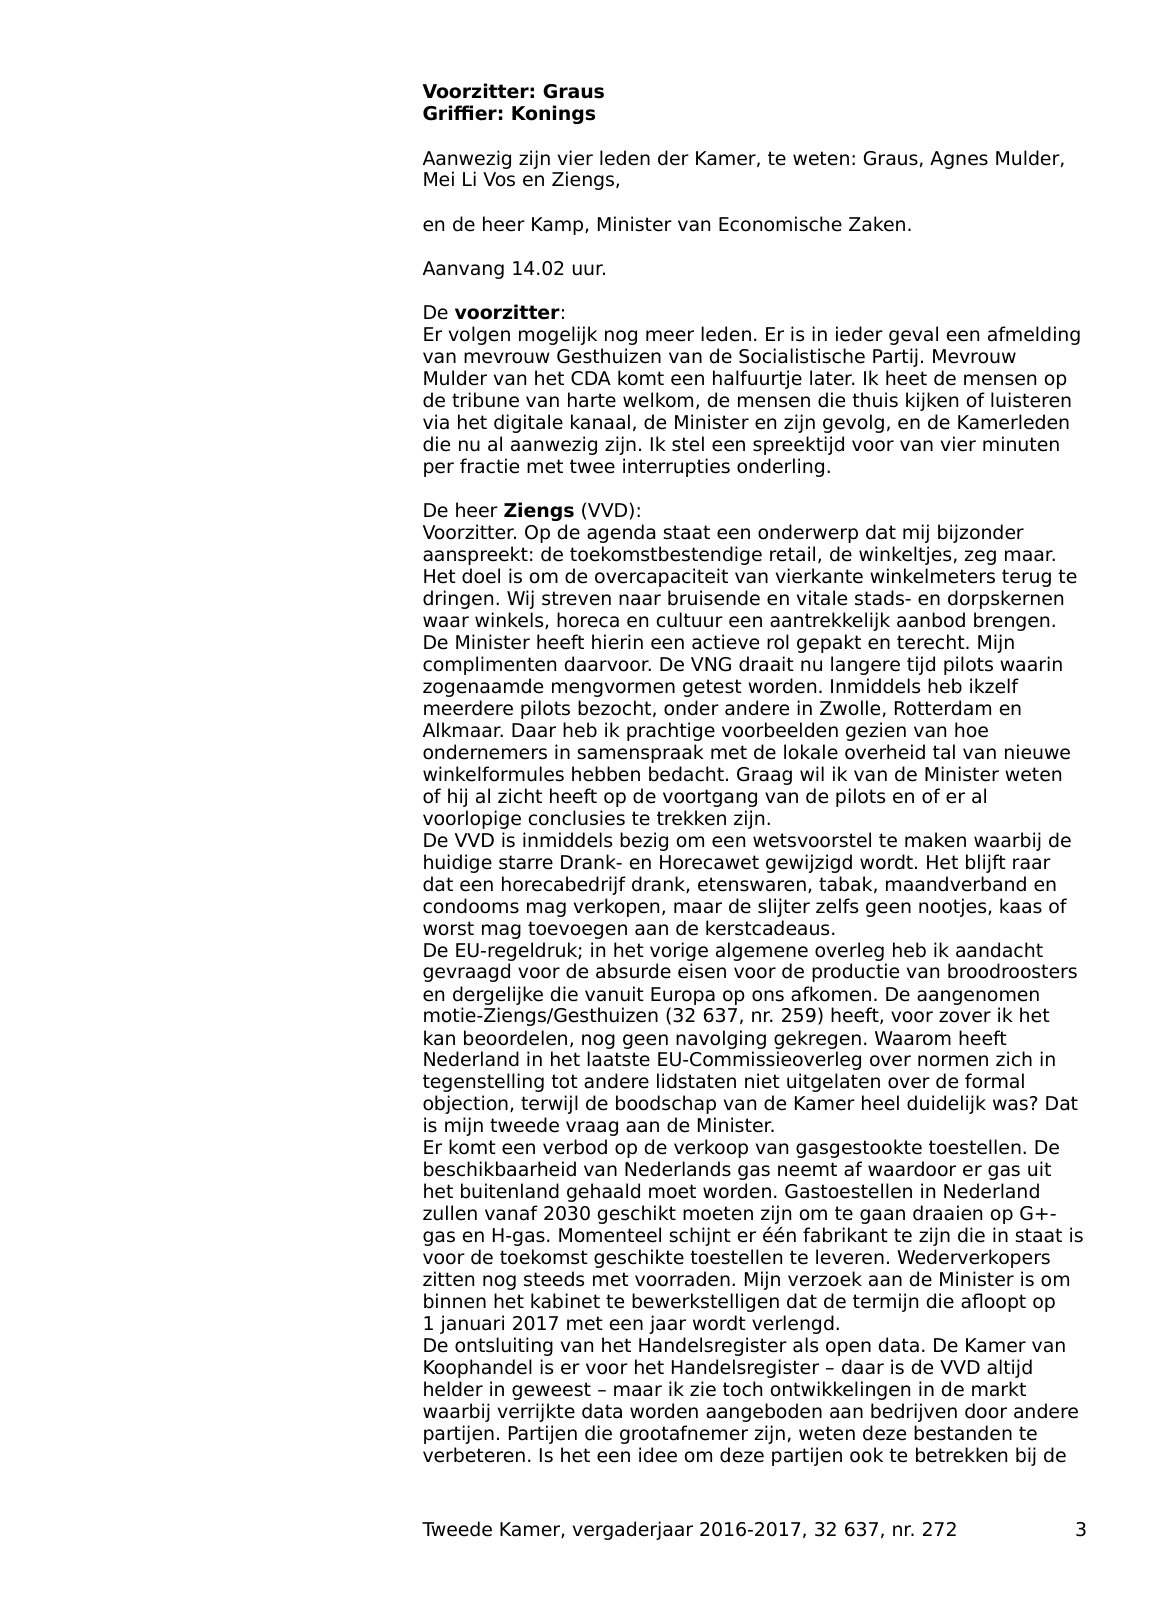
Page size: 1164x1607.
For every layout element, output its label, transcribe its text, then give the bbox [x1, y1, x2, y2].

text Griffier: Konings [422, 103, 1087, 125]
text De VVD is inmiddels bezig om een wetsvoorstel te maken waarbij de huidige starre Drank- en Horecawet gewijzigd wordt. Het blijft raar dat een horecabedrijf drank, etenswaren, tabak, maandverband en condooms mag verkopen, maar de slijter zelfs geen nootjes, kaas of worst mag toevoegen aan de kerstcadeaus. [422, 829, 1087, 939]
text De EU-regeldruk; in het vorige algemene overleg heb ik aandacht gevraagd voor de absurde eisen voor de productie van broodroosters en dergelijke die vanuit Europa op ons afkomen. De aangenomen motie-Ziengs/Gesthuizen (32 637, nr. 259) heeft, voor zover ik het kan beoordelen, nog geen navolging gekregen. Waarom heeft Nederland in het laatste EU-Commissieoverleg over normen zich in tegenstelling tot andere lidstaten niet uitgelaten over de formal objection, terwijl de boodschap van de Kamer heel duidelijk was? Dat is mijn tweede vraag aan de Minister. [422, 939, 1087, 1137]
text Voorzitter: Graus [422, 81, 1087, 103]
text De voorzitter: [422, 302, 1087, 324]
text De heer Ziengs (VVD): [422, 500, 1087, 522]
text en de heer Kamp, Minister van Economische Zaken. [422, 213, 1087, 236]
text Aanwezig zijn vier leden der Kamer, te weten: Graus, Agnes Mulder, Mei Li Vos en Ziengs, [422, 147, 1087, 191]
text Er komt een verbod op de verkoop van gasgestookte toestellen. De beschikbaarheid van Nederlands gas neemt af waardoor er gas uit het buitenland gehaald moet worden. Gastoestellen in Nederland zullen vanaf 2030 geschikt moeten zijn om te gaan draaien op G+-gas en H-gas. Momenteel schijnt er één fabrikant te zijn die in staat is voor de toekomst geschikte toestellen te leveren. Wederverkopers zitten nog steeds met voorraden. Mijn verzoek aan de Minister is om binnen het kabinet te bewerkstelligen dat de termijn die afloopt op 1 januari 2017 met een jaar wordt verlengd. [422, 1137, 1087, 1335]
text Aanvang 14.02 uur. [422, 258, 1087, 280]
text Er volgen mogelijk nog meer leden. Er is in ieder geval een afmelding van mevrouw Gesthuizen van de Socialistische Partij. Mevrouw Mulder van het CDA komt een halfuurtje later. Ik heet de mensen op de tribune van harte welkom, de mensen die thuis kijken of luisteren via het digitale kanaal, de Minister en zijn gevolg, en de Kamerleden die nu al aanwezig zijn. Ik stel een spreektijd voor van vier minuten per fractie met twee interrupties onderling. [422, 324, 1087, 478]
text De ontsluiting van het Handelsregister als open data. De Kamer van Koophandel is er voor het Handelsregister – daar is de VVD altijd helder in geweest – maar ik zie toch ontwikkelingen in de markt waarbij verrijkte data worden aangeboden aan bedrijven door andere partijen. Partijen die grootafnemer zijn, weten deze bestanden te verbeteren. Is het een idee om deze partijen ook te betrekken bij de [422, 1335, 1087, 1467]
text Voorzitter. Op de agenda staat een onderwerp dat mij bijzonder aanspreekt: de toekomstbestendige retail, de winkeltjes, zeg maar. Het doel is om de overcapaciteit van vierkante winkelmeters terug te dringen. Wij streven naar bruisende en vitale stads- en dorpskernen waar winkels, horeca en cultuur een aantrekkelijk aanbod brengen. De Minister heeft hierin een actieve rol gepakt en terecht. Mijn complimenten daarvoor. De VNG draait nu langere tijd pilots waarin zogenaamde mengvormen getest worden. Inmiddels heb ikzelf meerdere pilots bezocht, onder andere in Zwolle, Rotterdam en Alkmaar. Daar heb ik prachtige voorbeelden gezien van hoe ondernemers in samenspraak met de lokale overheid tal van nieuwe winkelformules hebben bedacht. Graag wil ik van de Minister weten of hij al zicht heeft op de voortgang van de pilots en of er al voorlopige conclusies te trekken zijn. [422, 522, 1087, 829]
